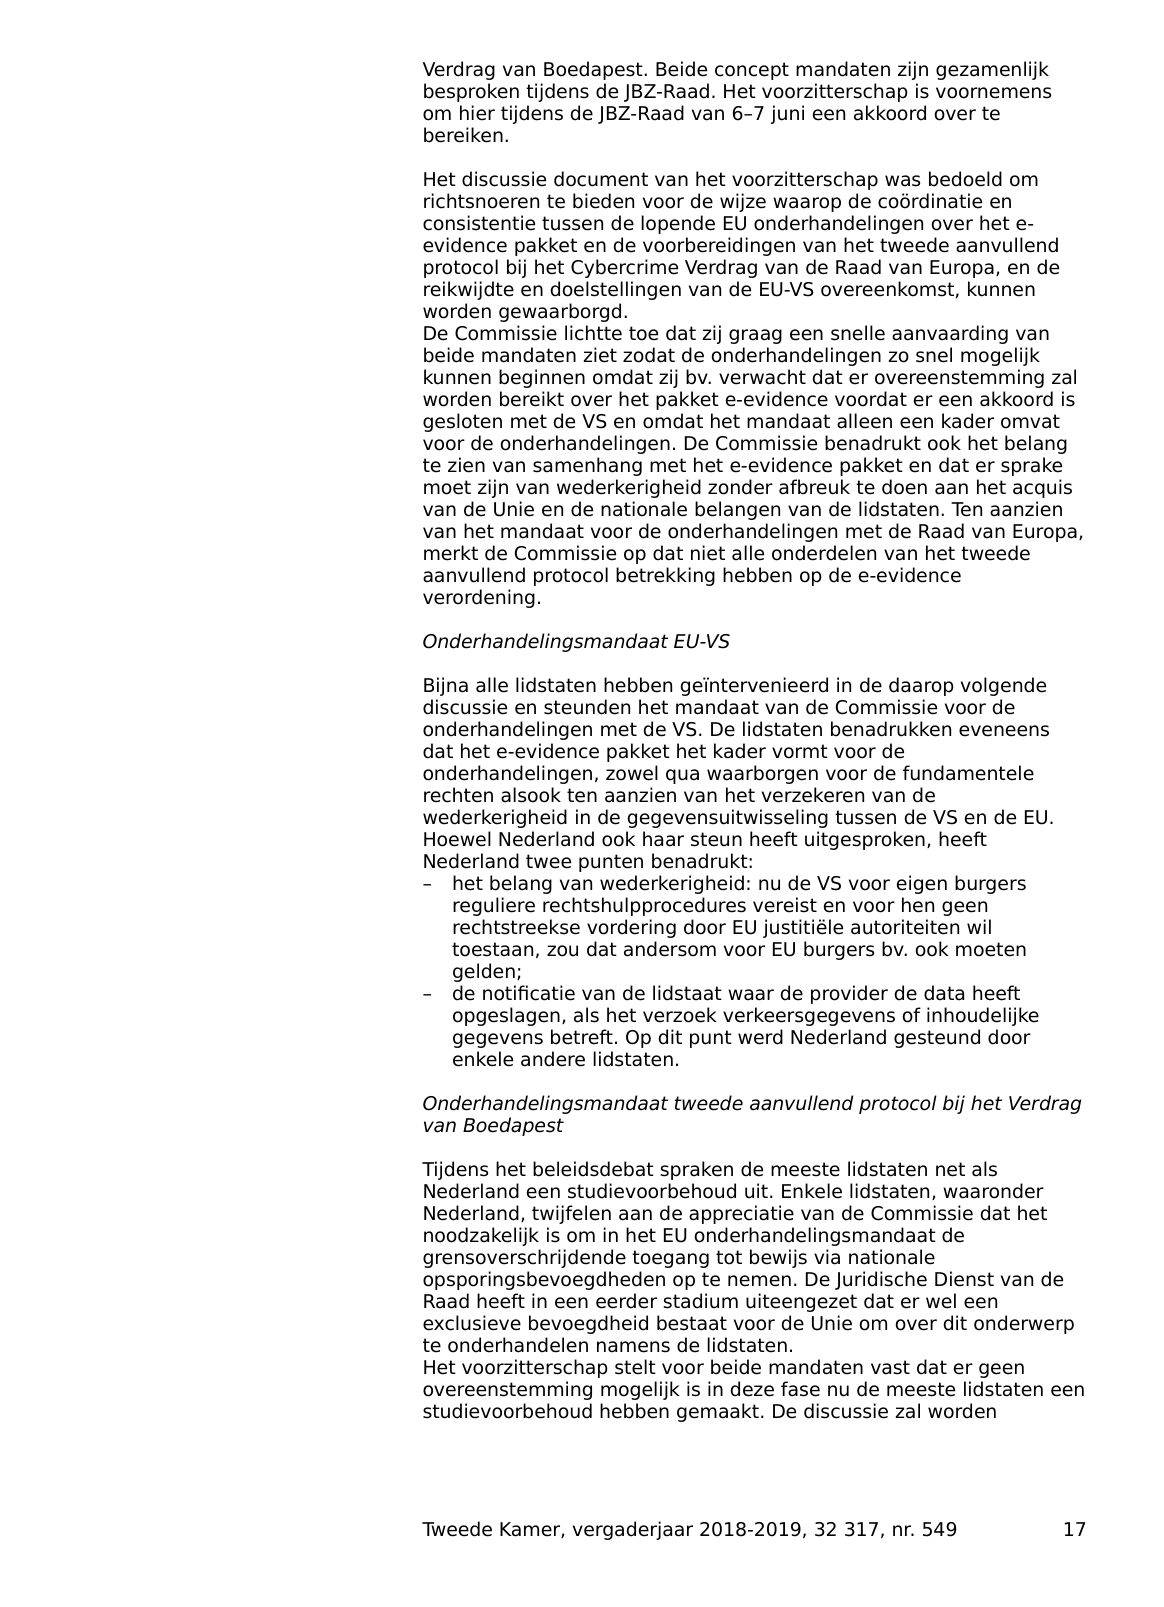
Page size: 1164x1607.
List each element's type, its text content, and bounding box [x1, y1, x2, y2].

subtitle Onderhandelingsmandaat tweede aanvullend protocol bij het Verdrag van Boedapest [422, 1093, 1087, 1137]
text Verdrag van Boedapest. Beide concept mandaten zijn gezamenlijk besproken tijdens de JBZ-Raad. Het voorzitterschap is voornemens om hier tijdens de JBZ-Raad van 6–7 juni een akkoord over te bereiken. [422, 59, 1087, 147]
text De Commissie lichtte toe dat zij graag een snelle aanvaarding van beide mandaten ziet zodat de onderhandelingen zo snel mogelijk kunnen beginnen omdat zij bv. verwacht dat er overeenstemming zal worden bereikt over het pakket e-evidence voordat er een akkoord is gesloten met de VS en omdat het mandaat alleen een kader omvat voor de onderhandelingen. De Commissie benadrukt ook het belang te zien van samenhang met het e-evidence pakket en dat er sprake moet zijn van wederkerigheid zonder afbreuk te doen aan het acquis van de Unie en de nationale belangen van de lidstaten. Ten aanzien van het mandaat voor de onderhandelingen met de Raad van Europa, merkt de Commissie op dat niet alle onderdelen van het tweede aanvullend protocol betrekking hebben op de e-evidence verordening. [422, 323, 1087, 609]
text Het voorzitterschap stelt voor beide mandaten vast dat er geen overeenstemming mogelijk is in deze fase nu de meeste lidstaten een studievoorbehoud hebben gemaakt. De discussie zal worden [422, 1357, 1087, 1423]
text – de notificatie van de lidstaat waar de provider de data heeft opgeslagen, als het verzoek verkeersgegevens of inhoudelijke gegevens betreft. Op dit punt werd Nederland gesteund door enkele andere lidstaten. [422, 983, 1087, 1071]
text Hoewel Nederland ook haar steun heeft uitgesproken, heeft Nederland twee punten benadrukt: [422, 829, 1087, 873]
subtitle Onderhandelingsmandaat EU-VS [422, 631, 1087, 653]
text Bijna alle lidstaten hebben geïntervenieerd in de daarop volgende discussie en steunden het mandaat van de Commissie voor de onderhandelingen met de VS. De lidstaten benadrukken eveneens dat het e-evidence pakket het kader vormt voor de onderhandelingen, zowel qua waarborgen voor de fundamentele rechten alsook ten aanzien van het verzekeren van de wederkerigheid in de gegevensuitwisseling tussen de VS en de EU. [422, 675, 1087, 829]
text Tijdens het beleidsdebat spraken de meeste lidstaten net als Nederland een studievoorbehoud uit. Enkele lidstaten, waaronder Nederland, twijfelen aan de appreciatie van de Commissie dat het noodzakelijk is om in het EU onderhandelingsmandaat de grensoverschrijdende toegang tot bewijs via nationale opsporingsbevoegdheden op te nemen. De Juridische Dienst van de Raad heeft in een eerder stadium uiteengezet dat er wel een exclusieve bevoegdheid bestaat voor de Unie om over dit onderwerp te onderhandelen namens de lidstaten. [422, 1159, 1087, 1357]
text – het belang van wederkerigheid: nu de VS voor eigen burgers reguliere rechtshulpprocedures vereist en voor hen geen rechtstreekse vordering door EU justitiële autoriteiten wil toestaan, zou dat andersom voor EU burgers bv. ook moeten gelden; [422, 873, 1087, 983]
text Het discussie document van het voorzitterschap was bedoeld om richtsnoeren te bieden voor de wijze waarop de coördinatie en consistentie tussen de lopende EU onderhandelingen over het e-evidence pakket en de voorbereidingen van het tweede aanvullend protocol bij het Cybercrime Verdrag van de Raad van Europa, en de reikwijdte en doelstellingen van de EU-VS overeenkomst, kunnen worden gewaarborgd. [422, 169, 1087, 323]
